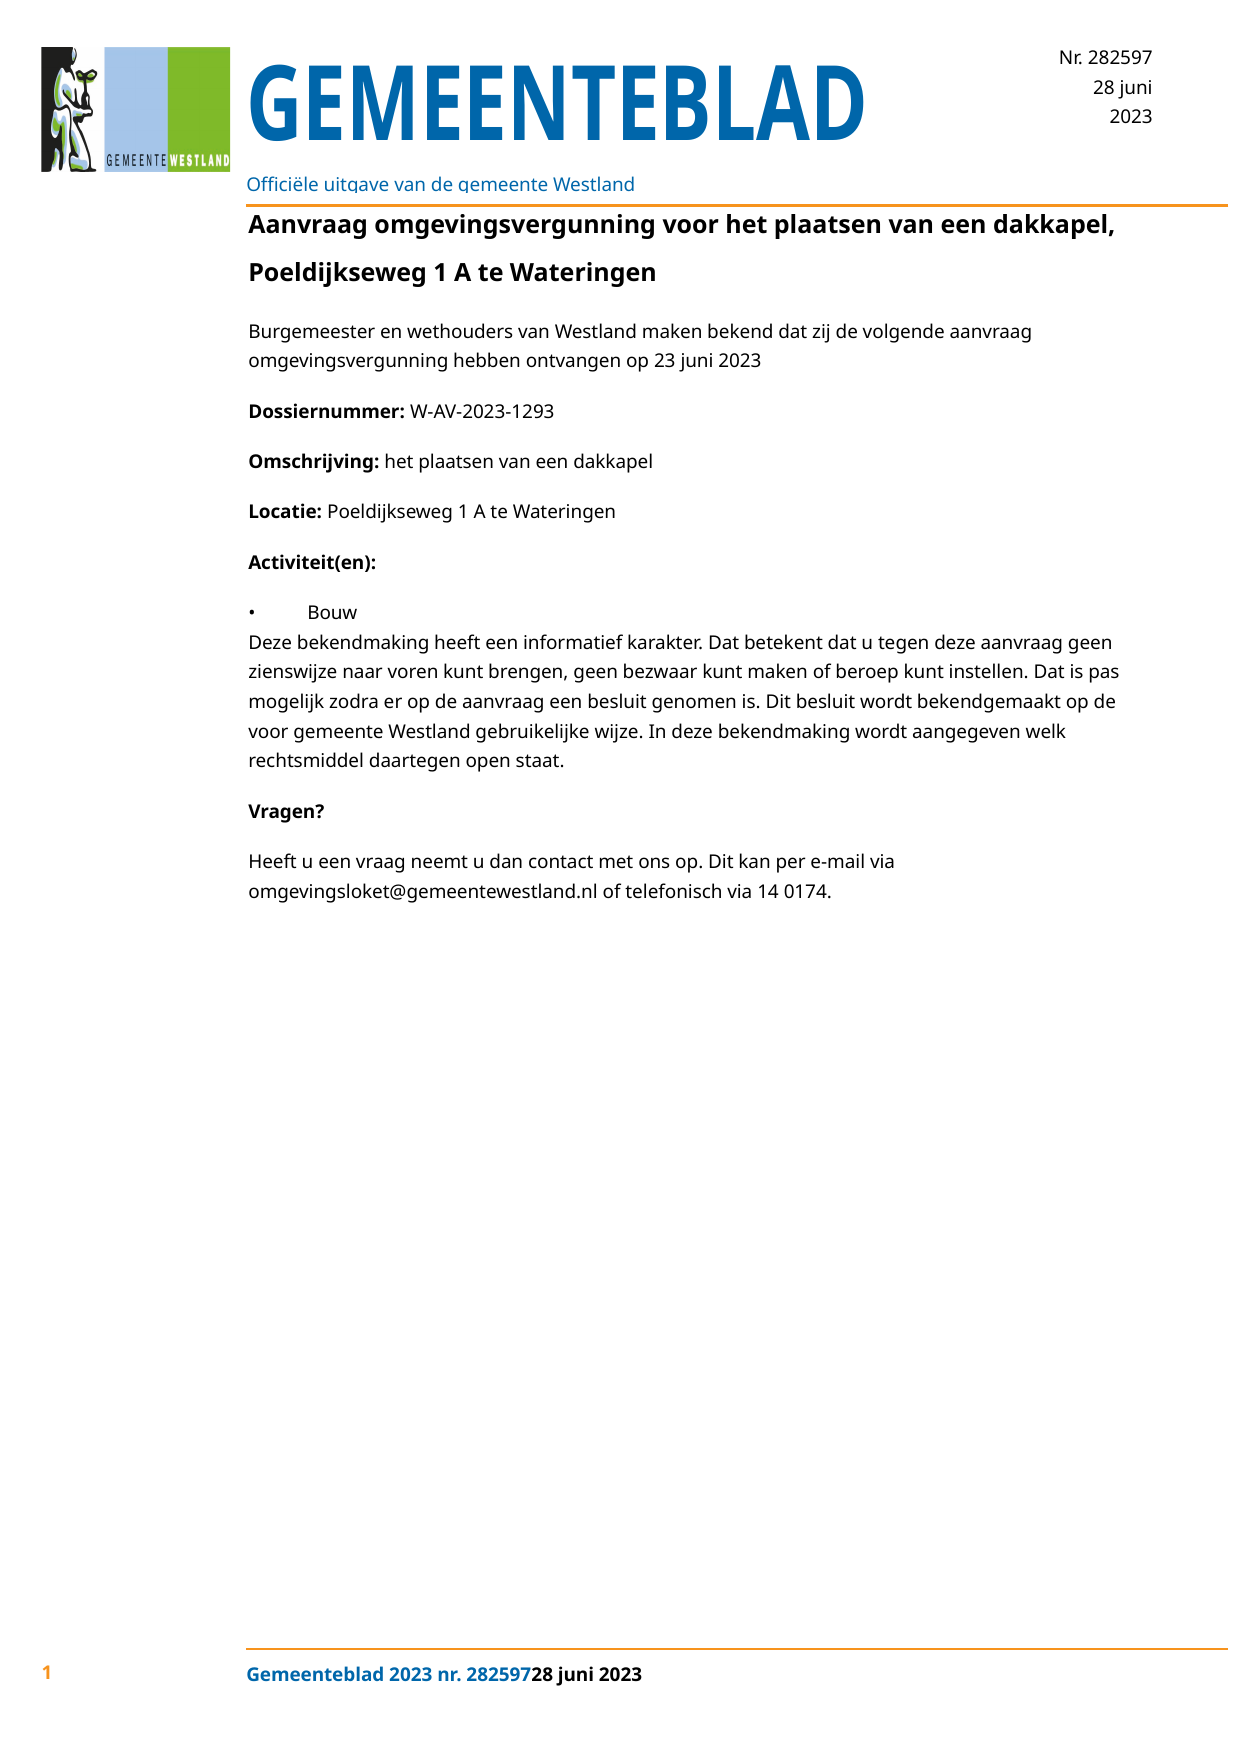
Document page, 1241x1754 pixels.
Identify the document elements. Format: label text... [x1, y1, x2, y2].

text Omschrijving: het plaatsen van een dakkapel [248, 448, 1152, 474]
text Aanvraag omgevingsvergunning voor het plaatsen van een dakkapel, Poeldijkseweg 1 A te Wateringen [248, 207, 1152, 288]
picture [41, 47, 231, 172]
text Burgemeester en wethouders van Westland maken bekend dat zij de volgende aanvraag omgevingsvergunning hebben ontvangen op 23 juni 2023 [248, 318, 1152, 373]
text Heeft u een vraag neemt u dan contact met ons op. Dit kan per e-mail via omgevingsloket@gemeentewestland.nl of telefonisch via 14 0174. [248, 848, 1152, 904]
text Deze bekendmaking heeft een informatief karakter. Dat betekent dat u tegen deze aanvraag geen zienswijze naar voren kunt brengen, geen bezwaar kunt maken of beroep kunt instellen. Dat is pas mogelijk zodra er op de aanvraag een besluit genomen is. Dit besluit wordt bekendgemaakt op de voor gemeente Westland gebruikelijke wijze. In deze bekendmaking wordt aangegeven welk rechtsmiddel daartegen open staat. [248, 629, 1152, 773]
list Bouw [248, 599, 1152, 625]
text Locatie: Poeldijkseweg 1 A te Wateringen [248, 499, 1152, 524]
text Vragen? [248, 798, 1152, 824]
text Dossiernummer: W-AV-2023-1293 [248, 398, 1152, 424]
text Activiteit(en): [248, 549, 1152, 575]
